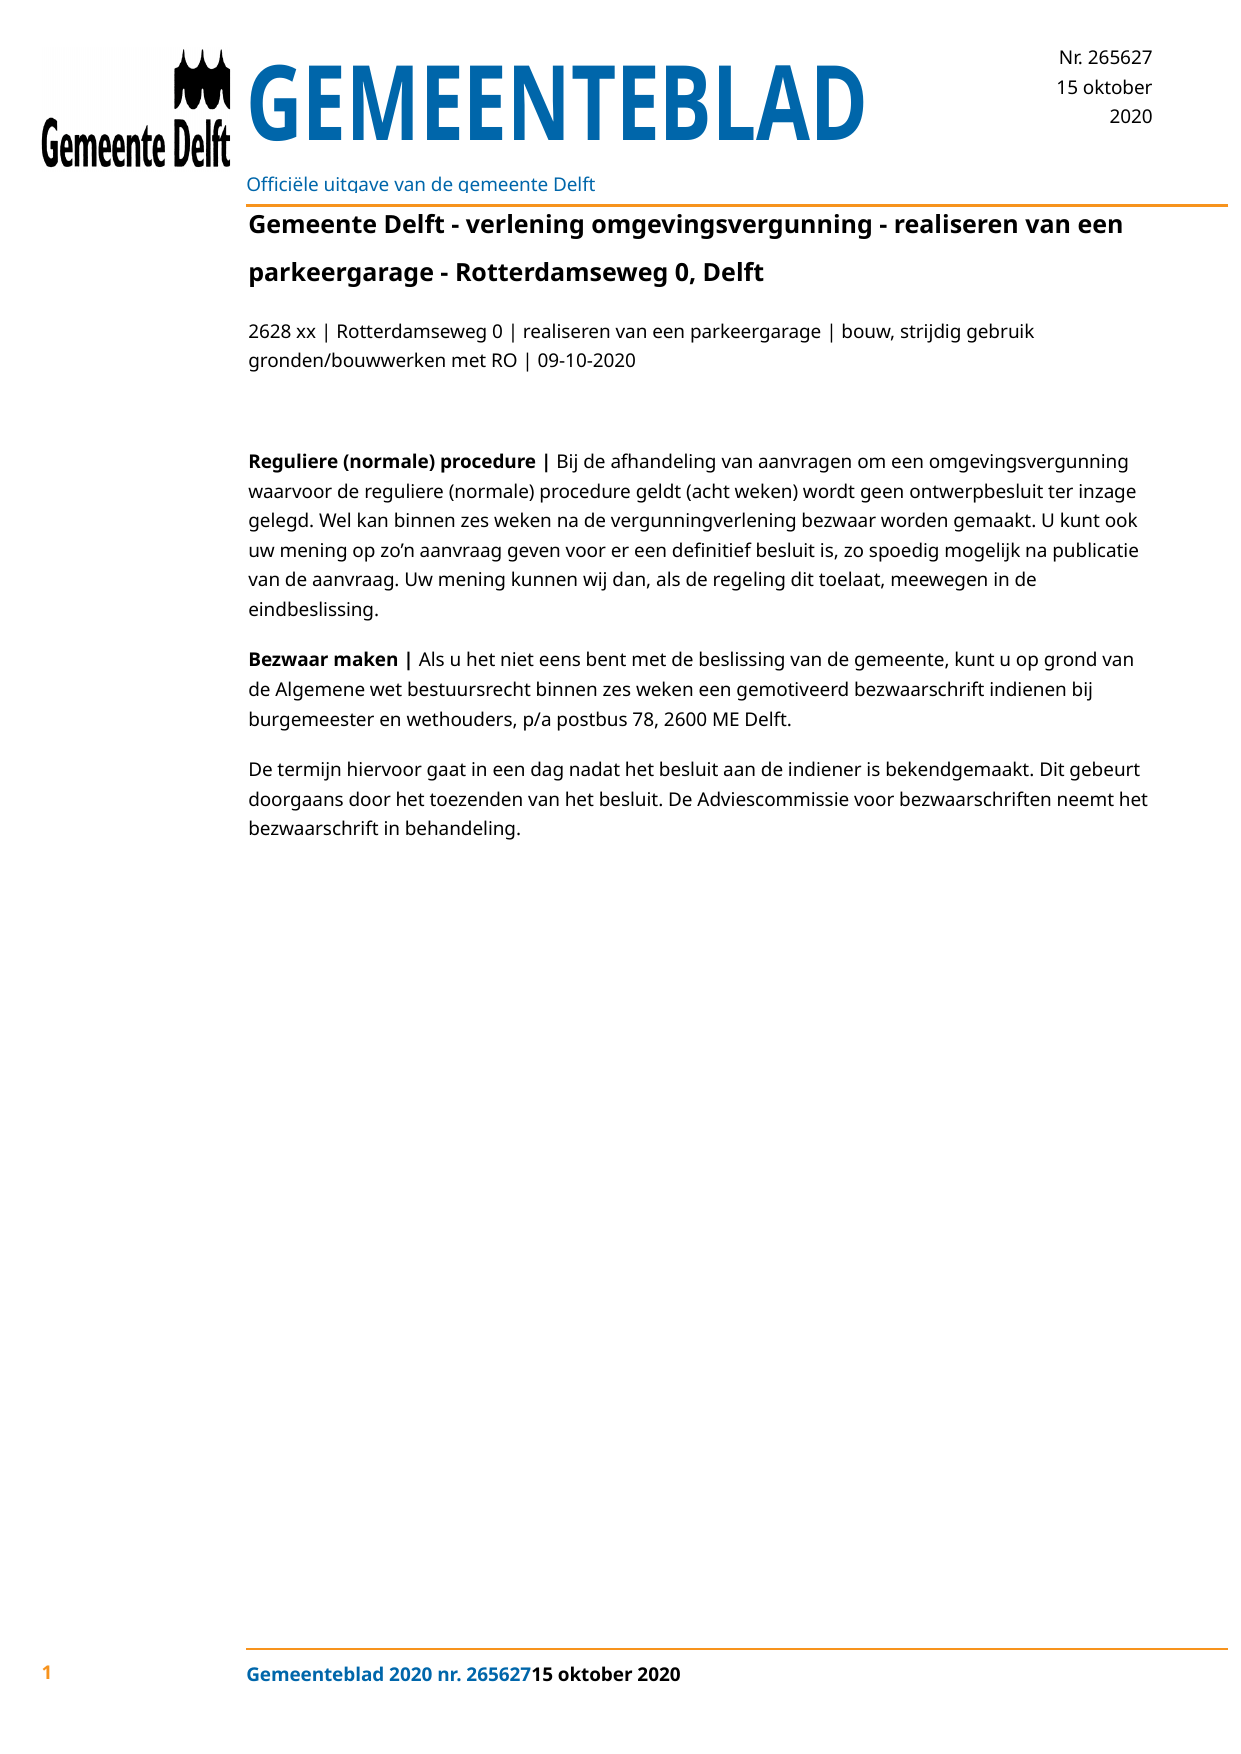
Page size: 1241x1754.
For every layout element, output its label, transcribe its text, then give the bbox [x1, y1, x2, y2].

picture [41, 47, 231, 172]
text Gemeente Delft - verlening omgevingsvergunning - realiseren van een parkeergarage - Rotterdamseweg 0, Delft [248, 207, 1152, 288]
text Bezwaar maken | Als u het niet eens bent met de beslissing van de gemeente, kunt u op grond van de Algemene wet bestuursrecht binnen zes weken een gemotiveerd bezwaarschrift indienen bij burgemeester en wethouders, p/a postbus 78, 2600 ME Delft. [248, 647, 1152, 732]
text 2628 xx | Rotterdamseweg 0 | realiseren van een parkeergarage | bouw, strijdig gebruik gronden/bouwwerken met RO | 09-10-2020 [248, 318, 1152, 373]
text De termijn hiervoor gaat in een dag nadat het besluit aan de indiener is bekendgemaakt. Dit gebeurt doorgaans door het toezenden van het besluit. De Adviescommissie voor bezwaarschriften neemt het bezwaarschrift in behandeling. [248, 756, 1152, 841]
text Reguliere (normale) procedure | Bij de afhandeling van aanvragen om een omgevingsvergunning waarvoor de reguliere (normale) procedure geldt (acht weken) wordt geen ontwerpbesluit ter inzage gelegd. Wel kan binnen zes weken na de vergunningverlening bezwaar worden gemaakt. U kunt ook uw mening op zo’n aanvraag geven voor er een definitief besluit is, zo spoedig mogelijk na publicatie van de aanvraag. Uw mening kunnen wij dan, als de regeling dit toelaat, meewegen in de eindbeslissing. [248, 448, 1152, 622]
